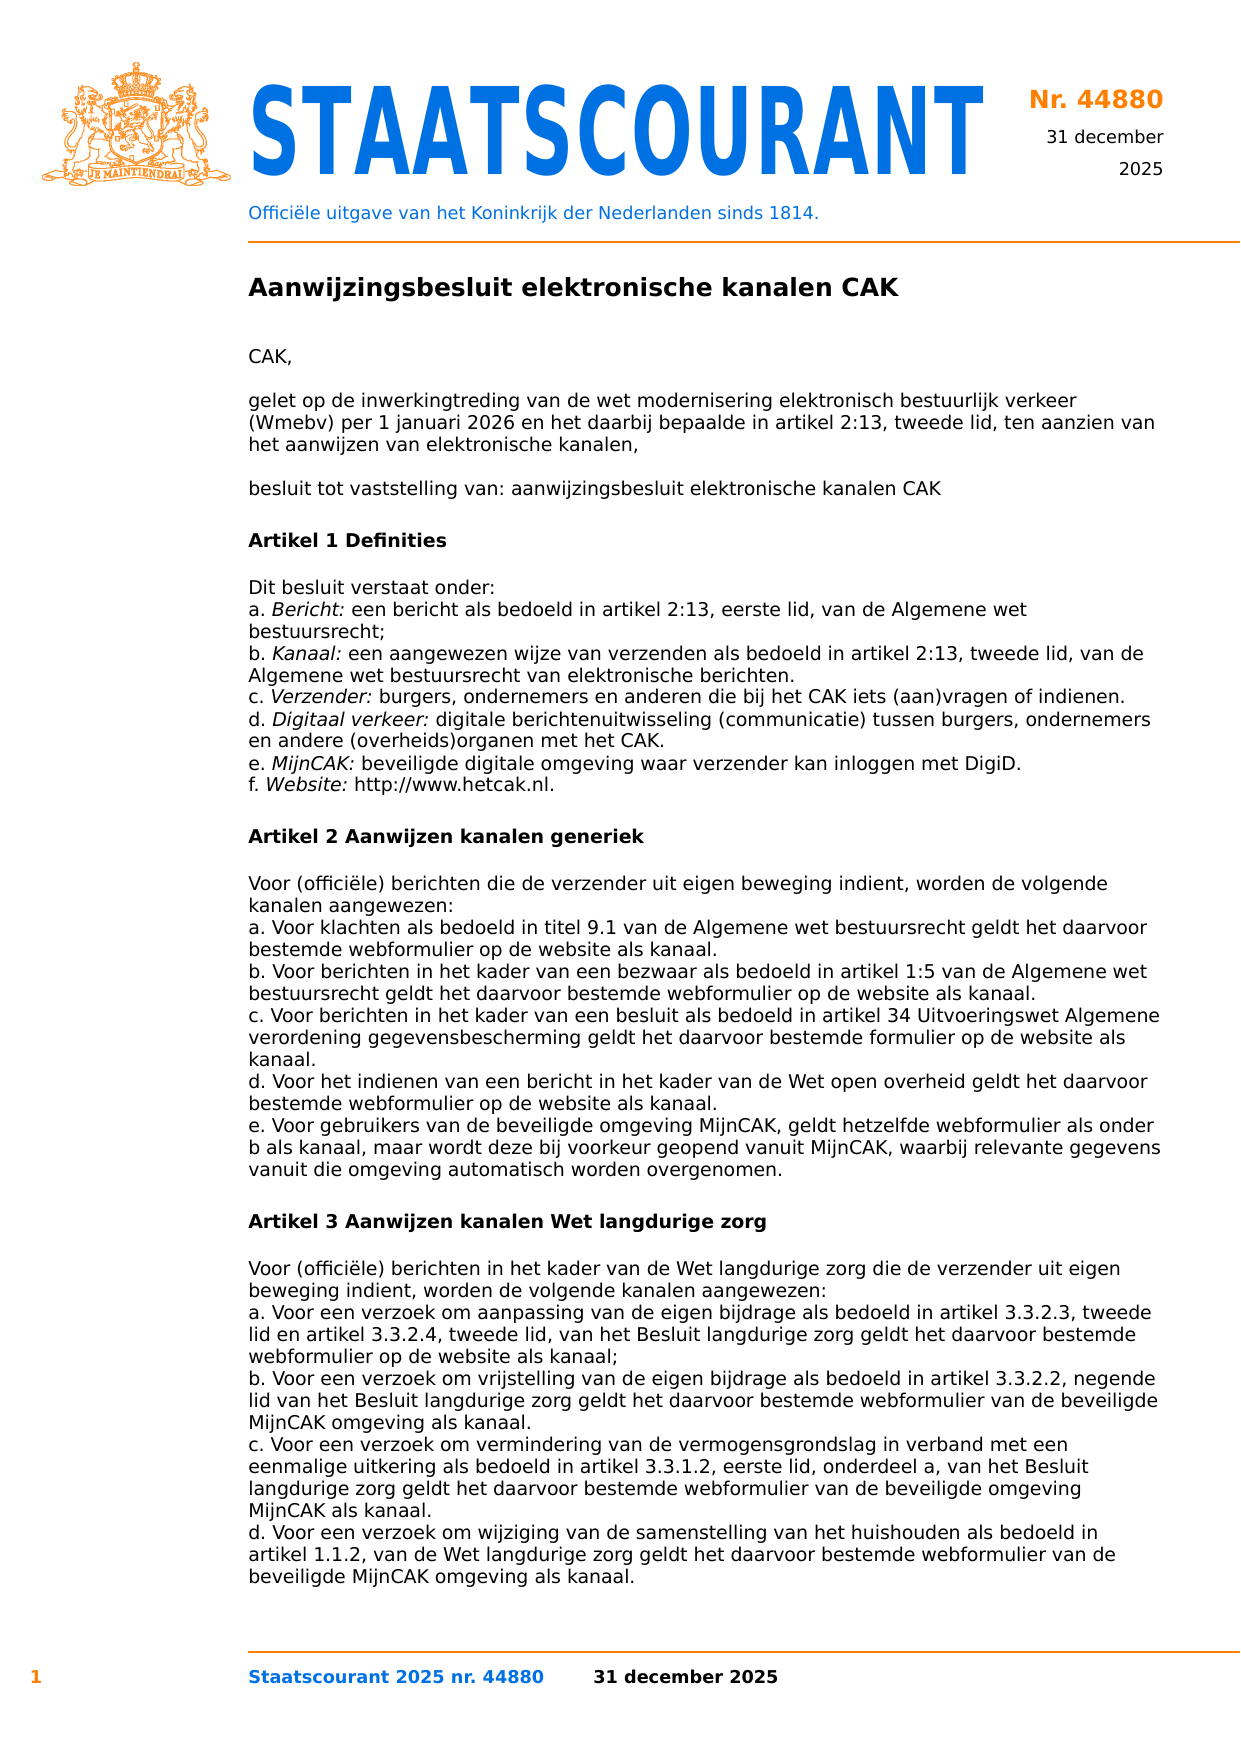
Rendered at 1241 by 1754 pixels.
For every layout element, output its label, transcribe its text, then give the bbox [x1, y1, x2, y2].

text e. Voor gebruikers van de beveiligde omgeving MijnCAK, geldt hetzelfde webformulier als onder b als kanaal, maar wordt deze bij voorkeur geopend vanuit MijnCAK, waarbij relevante gegevens vanuit die omgeving automatisch worden overgenomen. [248, 1115, 1163, 1181]
text e. MijnCAK: beveiligde digitale omgeving waar verzender kan inloggen met DigiD. [248, 752, 1163, 774]
text d. Digitaal verkeer: digitale berichtenuitwisseling (communicatie) tussen burgers, ondernemers en andere (overheids)organen met het CAK. [248, 708, 1163, 752]
table_header Nr. 44880 [998, 62, 1240, 121]
text f. Website: http://www.hetcak.nl. [248, 774, 1163, 796]
text d. Voor een verzoek om wijziging van de samenstelling van het huishouden als bedoeld in artikel 1.1.2, van de Wet langdurige zorg geldt het daarvoor bestemde webformulier van de beveiligde MijnCAK omgeving als kanaal. [248, 1522, 1163, 1588]
text a. Bericht: een bericht als bedoeld in artikel 2:13, eerste lid, van de Algemene wet bestuursrecht; [248, 598, 1163, 642]
table_header [25, 62, 248, 241]
picture [41, 62, 231, 186]
text b. Voor berichten in het kader van een bezwaar als bedoeld in artikel 1:5 van de Algemene wet bestuursrecht geldt het daarvoor bestemde webformulier op de website als kanaal. [248, 961, 1163, 1005]
subtitle Aanwijzingsbesluit elektronische kanalen CAK [248, 273, 1163, 302]
text c. Voor berichten in het kader van een besluit als bedoeld in artikel 34 Uitvoeringswet Algemene verordening gegevensbescherming geldt het daarvoor bestemde formulier op de website als kanaal. [248, 1005, 1163, 1071]
text b. Kanaal: een aangewezen wijze van verzenden als bedoeld in artikel 2:13, tweede lid, van de Algemene wet bestuursrecht van elektronische berichten. [248, 642, 1163, 686]
text a. Voor een verzoek om aanpassing van de eigen bijdrage als bedoeld in artikel 3.3.2.3, tweede lid en artikel 3.3.2.4, tweede lid, van het Besluit langdurige zorg geldt het daarvoor bestemde webformulier op de website als kanaal; [248, 1302, 1163, 1368]
table_cell 31 december [998, 121, 1240, 153]
table_header STAATSCOURANT [248, 62, 998, 203]
text CAK, [248, 346, 1163, 368]
text c. Verzender: burgers, ondernemers en anderen die bij het CAK iets (aan)vragen of indienen. [248, 686, 1163, 708]
text d. Voor het indienen van een bericht in het kader van de Wet open overheid geldt het daarvoor bestemde webformulier op de website als kanaal. [248, 1071, 1163, 1115]
text besluit tot vaststelling van: aanwijzingsbesluit elektronische kanalen CAK [248, 478, 1163, 499]
text c. Voor een verzoek om vermindering van de vermogensgrondslag in verband met een eenmalige uitkering als bedoeld in artikel 3.3.1.2, eerste lid, onderdeel a, van het Besluit langdurige zorg geldt het daarvoor bestemde webformulier van de beveiligde omgeving MijnCAK als kanaal. [248, 1434, 1163, 1522]
table_cell 2025 [998, 153, 1240, 203]
text a. Voor klachten als bedoeld in titel 9.1 van de Algemene wet bestuursrecht geldt het daarvoor bestemde webformulier op de website als kanaal. [248, 917, 1163, 961]
text Voor (officiële) berichten in het kader van de Wet langdurige zorg die de verzender uit eigen beweging indient, worden de volgende kanalen aangewezen: [248, 1258, 1163, 1302]
subtitle Artikel 2 Aanwijzen kanalen generiek [248, 826, 1163, 848]
subtitle Artikel 1 Definities [248, 529, 1163, 552]
table_cell Officiële uitgave van het Koninkrijk der Nederlanden sinds 1814. [248, 203, 1240, 241]
text Dit besluit verstaat onder: [248, 577, 1163, 598]
text Voor (officiële) berichten die de verzender uit eigen beweging indient, worden de volgende kanalen aangewezen: [248, 873, 1163, 917]
text b. Voor een verzoek om vrijstelling van de eigen bijdrage als bedoeld in artikel 3.3.2.2, negende lid van het Besluit langdurige zorg geldt het daarvoor bestemde webformulier van de beveiligde MijnCAK omgeving als kanaal. [248, 1368, 1163, 1434]
subtitle Artikel 3 Aanwijzen kanalen Wet langdurige zorg [248, 1211, 1163, 1233]
text gelet op de inwerkingtreding van de wet modernisering elektronisch bestuurlijk verkeer (Wmebv) per 1 januari 2026 en het daarbij bepaalde in artikel 2:13, tweede lid, ten aanzien van het aanwijzen van elektronische kanalen, [248, 390, 1163, 456]
